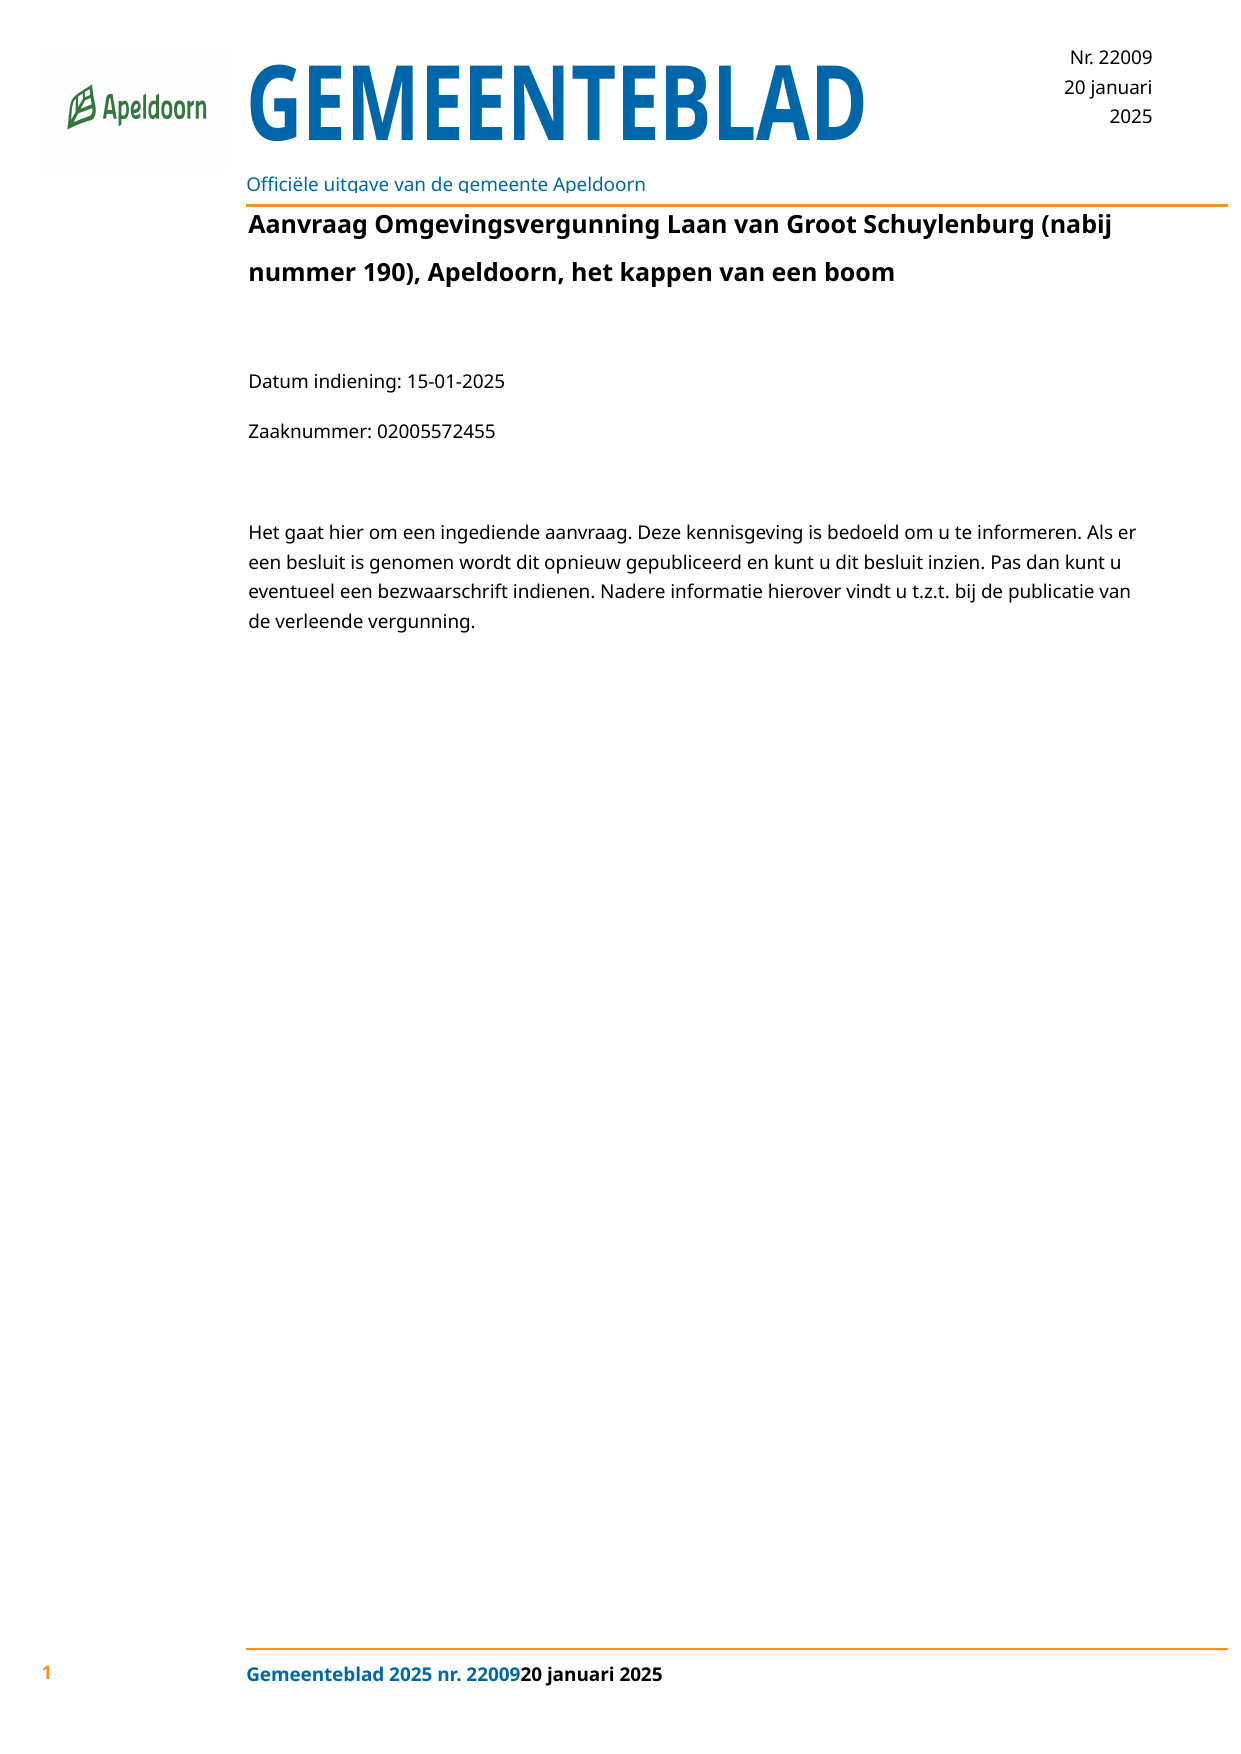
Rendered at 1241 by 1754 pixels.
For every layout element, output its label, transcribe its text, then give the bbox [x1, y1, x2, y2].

text Zaaknummer: 02005572455 [248, 419, 1152, 444]
picture [41, 47, 231, 172]
text Datum indiening: 15-01-2025 [248, 368, 1152, 394]
text Het gaat hier om een ingediende aanvraag. Deze kennisgeving is bedoeld om u te informeren. Als er een besluit is genomen wordt dit opnieuw gepubliceerd en kunt u dit besluit inzien. Pas dan kunt u eventueel een bezwaarschrift indienen. Nadere informatie hierover vindt u t.z.t. bij de publicatie van de verleende vergunning. [248, 519, 1152, 634]
text Aanvraag Omgevingsvergunning Laan van Groot Schuylenburg (nabij nummer 190), Apeldoorn, het kappen van een boom [248, 207, 1152, 288]
